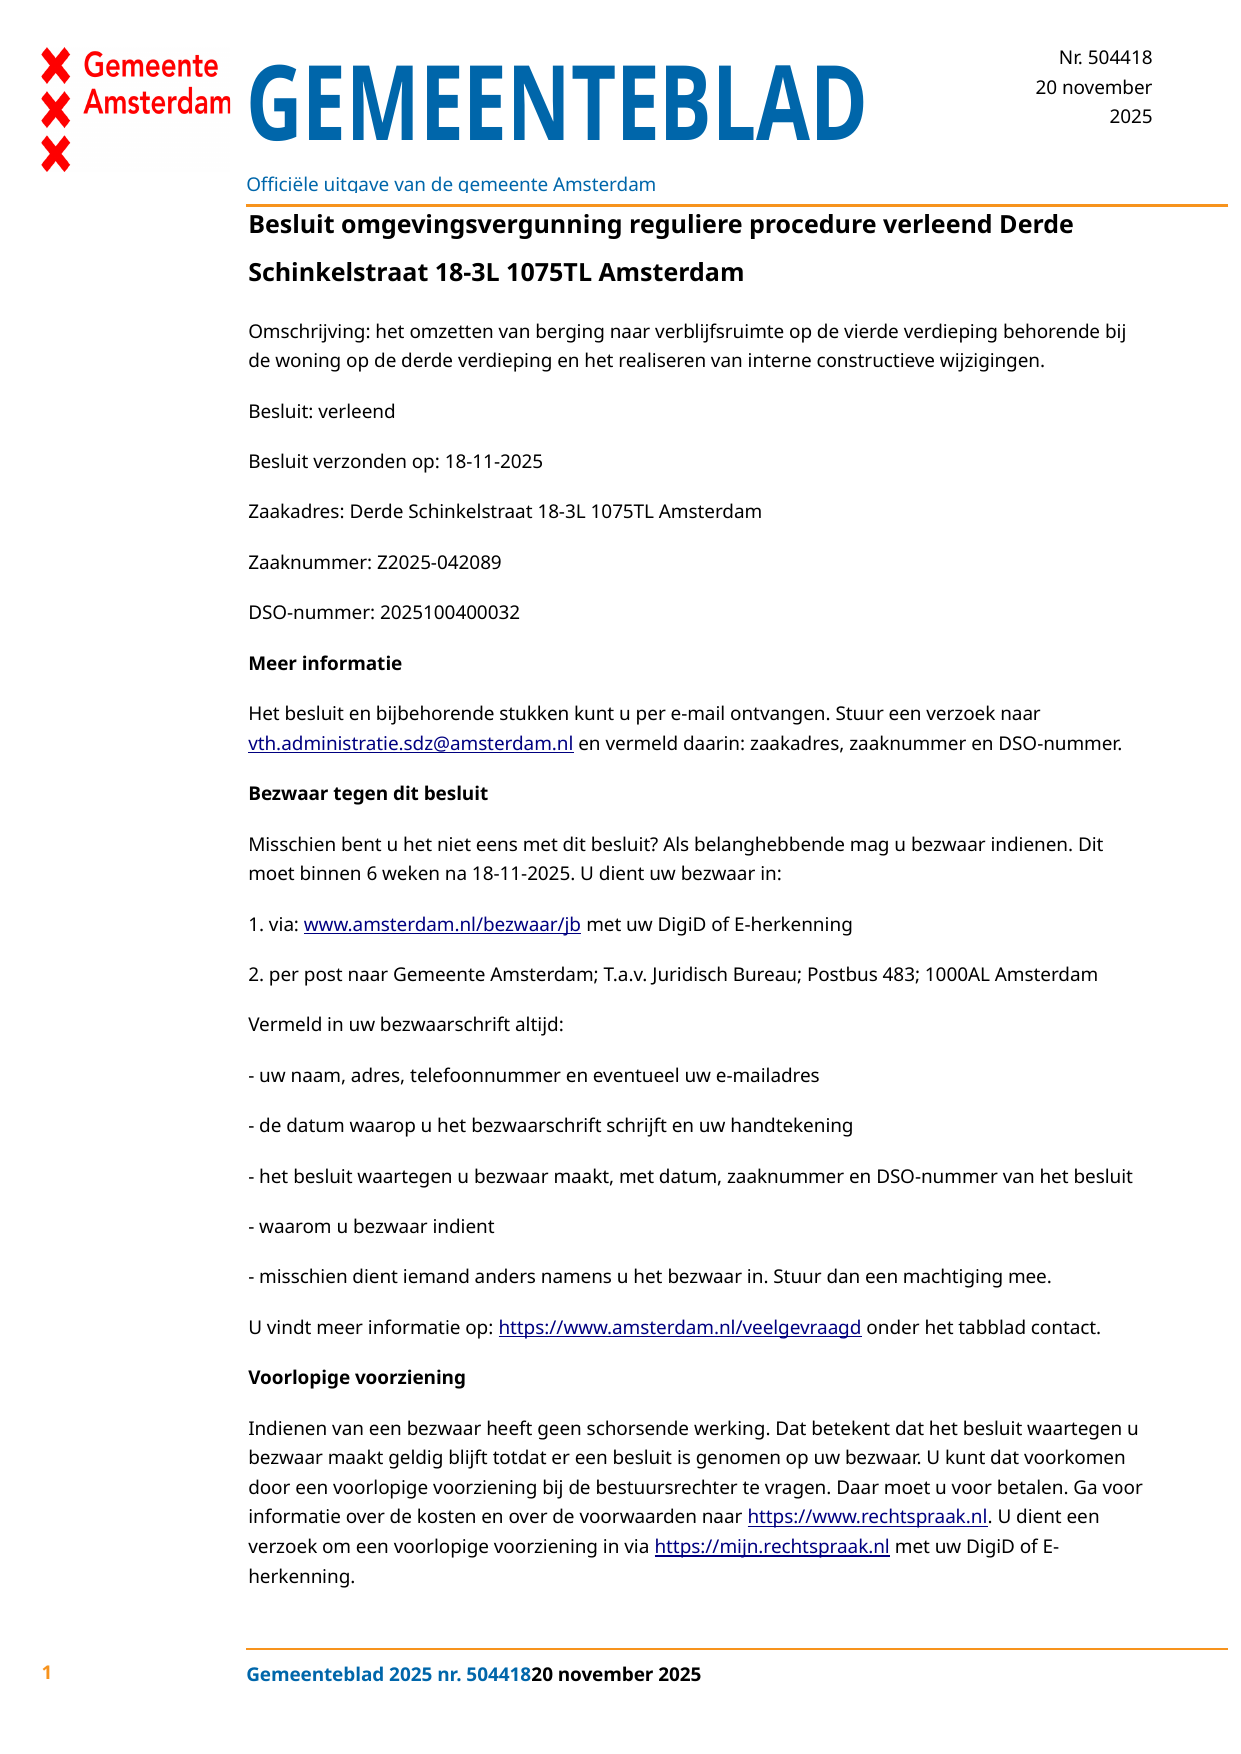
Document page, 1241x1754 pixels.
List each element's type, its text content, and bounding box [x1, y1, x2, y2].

text - de datum waarop u het bezwaarschrift schrijft en uw handtekening [248, 1112, 1152, 1138]
text - waarom u bezwaar indient [248, 1213, 1152, 1239]
text Besluit omgevingsvergunning reguliere procedure verleend Derde Schinkelstraat 18-3L 1075TL Amsterdam [248, 207, 1152, 288]
picture [41, 47, 231, 172]
text Voorlopige voorziening [248, 1364, 1152, 1390]
text Zaaknummer: Z2025-042089 [248, 549, 1152, 575]
text DSO-nummer: 2025100400032 [248, 599, 1152, 625]
text 2. per post naar Gemeente Amsterdam; T.a.v. Juridisch Bureau; Postbus 483; 1000AL Amsterdam [248, 961, 1152, 987]
text Het besluit en bijbehorende stukken kunt u per e-mail ontvangen. Stuur een verzoek naar vth.administratie.sdz@amsterdam.nl en vermeld daarin: zaakadres, zaaknummer en DSO-nummer. [248, 700, 1152, 756]
text Besluit verzonden op: 18-11-2025 [248, 448, 1152, 474]
text Vermeld in uw bezwaarschrift altijd: [248, 1012, 1152, 1037]
text Misschien bent u het niet eens met dit besluit? Als belanghebbende mag u bezwaar indienen. Dit moet binnen 6 weken na 18-11-2025. U dient uw bezwaar in: [248, 831, 1152, 886]
text Zaakadres: Derde Schinkelstraat 18-3L 1075TL Amsterdam [248, 499, 1152, 524]
text - het besluit waartegen u bezwaar maakt, met datum, zaaknummer en DSO-nummer van het besluit [248, 1163, 1152, 1189]
text Meer informatie [248, 650, 1152, 676]
text Indienen van een bezwaar heeft geen schorsende werking. Dat betekent dat het besluit waartegen u bezwaar maakt geldig blijft totdat er een besluit is genomen op uw bezwaar. U kunt dat voorkomen door een voorlopige voorziening bij de bestuursrechter te vragen. Daar moet u voor betalen. Ga voor informatie over de kosten en over de voorwaarden naar https://www.rechtspraak.nl. U dient een verzoek om een voorlopige voorziening in via https://mijn.rechtspraak.nl met uw DigiD of E-herkenning. [248, 1415, 1152, 1589]
text 1. via: www.amsterdam.nl/bezwaar/jb met uw DigiD of E-herkenning [248, 911, 1152, 937]
text - misschien dient iemand anders namens u het bezwaar in. Stuur dan een machtiging mee. [248, 1264, 1152, 1289]
text Omschrijving: het omzetten van berging naar verblijfsruimte op de vierde verdieping behorende bij de woning op de derde verdieping en het realiseren van interne constructieve wijzigingen. [248, 318, 1152, 373]
text Bezwaar tegen dit besluit [248, 780, 1152, 806]
text - uw naam, adres, telefoonnummer en eventueel uw e-mailadres [248, 1062, 1152, 1088]
text U vindt meer informatie op: https://www.amsterdam.nl/veelgevraagd onder het tabblad contact. [248, 1314, 1152, 1340]
text Besluit: verleend [248, 398, 1152, 424]
